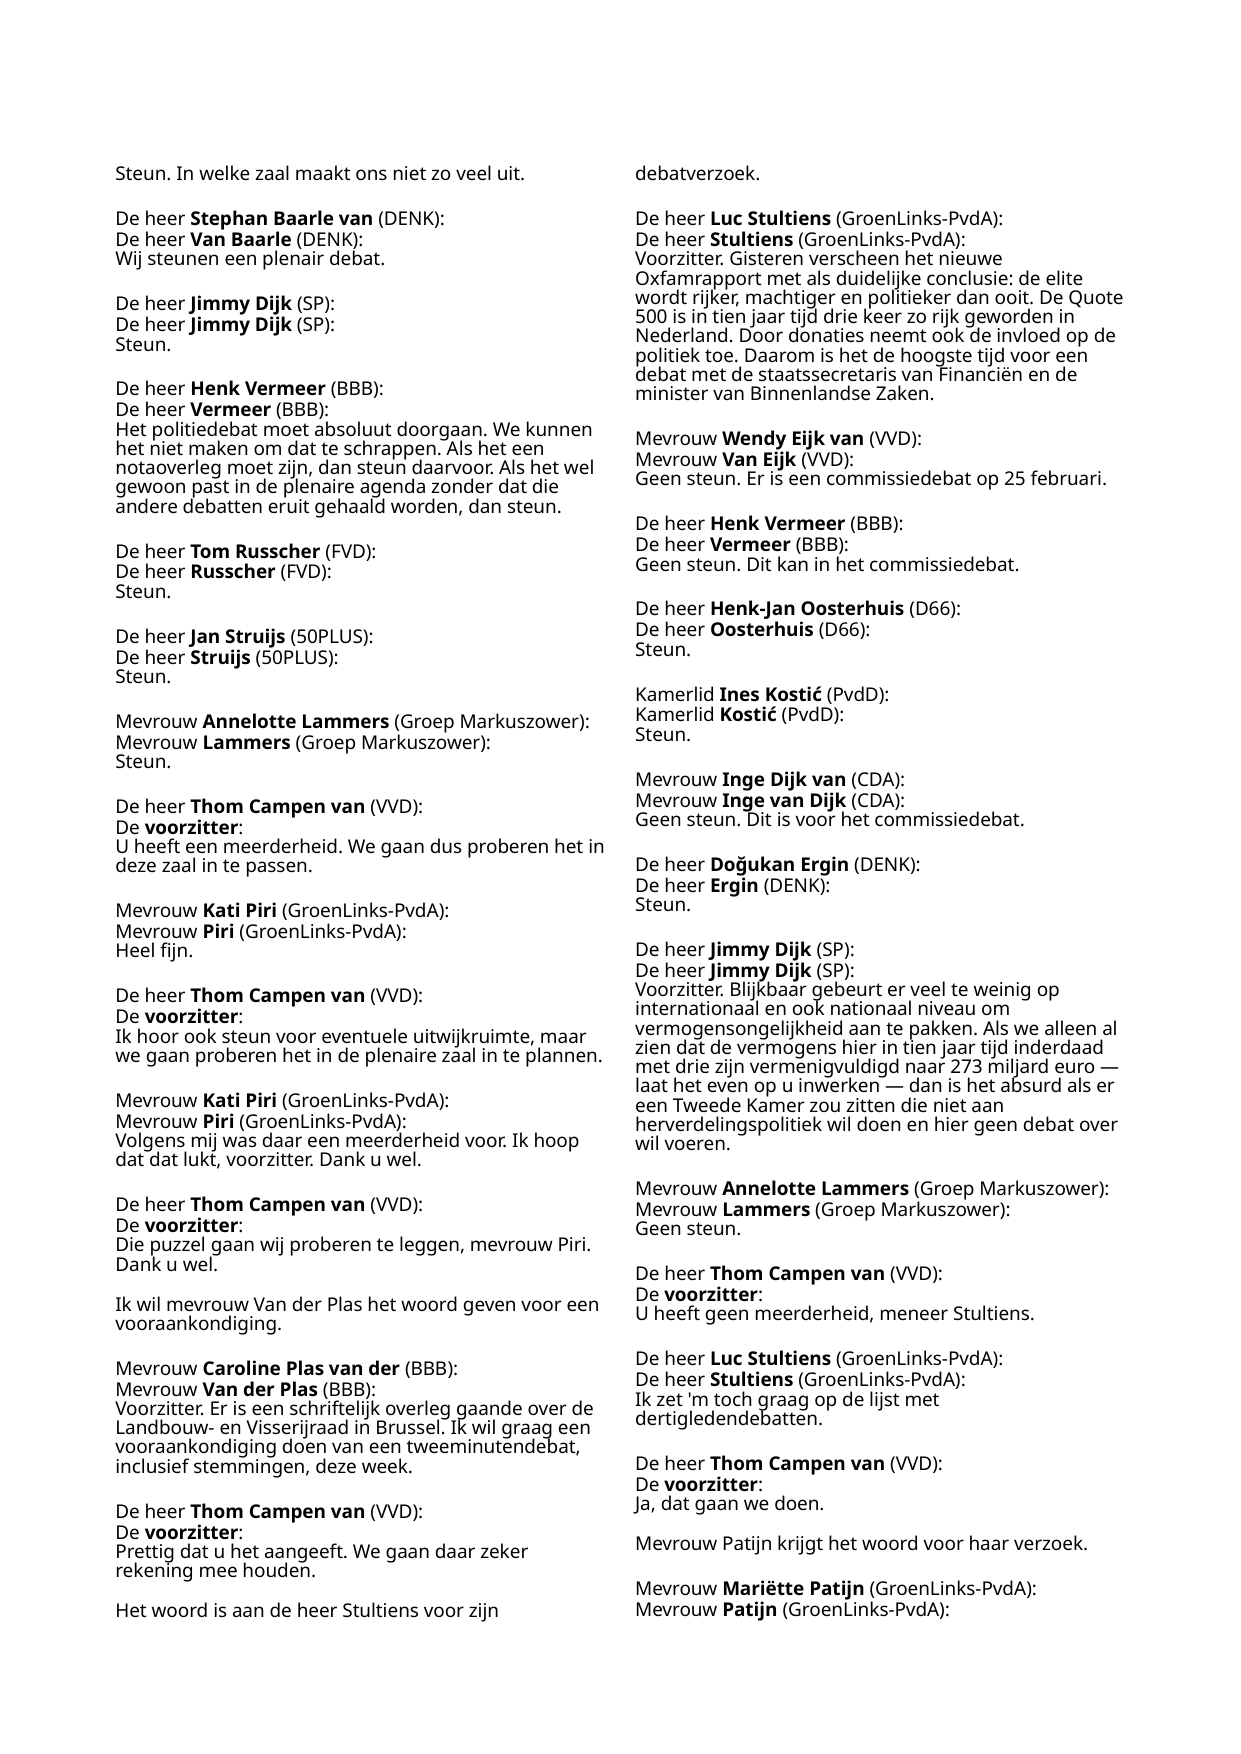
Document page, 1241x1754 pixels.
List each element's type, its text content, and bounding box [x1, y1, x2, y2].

text Het politiedebat moet absoluut doorgaan. We kunnen het niet maken om dat te schrappen. Als het een notaoverleg moet zijn, dan steun daarvoor. Als het wel gewoon past in de plenaire agenda zonder dat die andere debatten eruit gehaald worden, dan steun. [115, 421, 605, 517]
text De heer Stephan Baarle van (DENK): [115, 205, 605, 231]
text Prettig dat u het aangeeft. We gaan daar zeker rekening mee houden. [115, 1543, 605, 1581]
text Mevrouw Piri (GroenLinks-PvdA): [115, 1113, 605, 1132]
text De heer Jimmy Dijk (SP): [115, 291, 605, 316]
text De heer Thom Campen van (VVD): [115, 1498, 605, 1524]
text U heeft geen meerderheid, meneer Stultiens. [635, 1305, 1125, 1325]
text De heer Vermeer (BBB): [635, 536, 1125, 556]
text De heer Henk-Jan Oosterhuis (D66): [635, 596, 1125, 621]
text Geen steun. Dit is voor het commissiedebat. [635, 811, 1125, 830]
text De heer Stultiens (GroenLinks-PvdA): [635, 1371, 1125, 1391]
text Mevrouw Lammers (Groep Markuszower): [115, 734, 605, 753]
text De heer Thom Campen van (VVD): [635, 1260, 1125, 1286]
text Mevrouw Patijn krijgt het woord voor haar verzoek. [635, 1535, 1125, 1554]
text De heer Thom Campen van (VVD): [115, 1191, 605, 1217]
text Kamerlid Kostić (PvdD): [635, 706, 1125, 726]
text De heer Jan Struijs (50PLUS): [115, 623, 605, 649]
text De heer Ergin (DENK): [635, 877, 1125, 896]
text Steun. In welke zaal maakt ons niet zo veel uit. [115, 165, 605, 184]
text Mevrouw Mariëtte Patijn (GroenLinks-PvdA): [635, 1575, 1125, 1601]
text Mevrouw Inge Dijk van (CDA): [635, 766, 1125, 792]
text Mevrouw Kati Piri (GroenLinks-PvdA): [115, 897, 605, 923]
text De heer Thom Campen van (VVD): [115, 983, 605, 1008]
text Volgens mij was daar een meerderheid voor. Ik hoop dat dat lukt, voorzitter. Dank u wel. [115, 1132, 605, 1171]
text Steun. [115, 583, 605, 602]
text Steun. [635, 896, 1125, 915]
text Mevrouw Inge van Dijk (CDA): [635, 792, 1125, 811]
text Steun. [115, 668, 605, 687]
text Mevrouw Kati Piri (GroenLinks-PvdA): [115, 1087, 605, 1113]
text Geen steun. Dit kan in het commissiedebat. [635, 556, 1125, 575]
text Steun. [115, 753, 605, 772]
text Mevrouw Lammers (Groep Markuszower): [635, 1201, 1125, 1220]
text U heeft een meerderheid. We gaan dus proberen het in deze zaal in te passen. [115, 838, 605, 877]
text Ik wil mevrouw Van der Plas het woord geven voor een vooraankondiging. [115, 1296, 605, 1334]
text De heer Russcher (FVD): [115, 563, 605, 583]
text De heer Thom Campen van (VVD): [635, 1450, 1125, 1476]
text De voorzitter: [115, 1217, 605, 1236]
text Steun. [635, 726, 1125, 745]
text Die puzzel gaan wij proberen te leggen, mevrouw Piri. Dank u wel. [115, 1236, 605, 1275]
text De heer Stultiens (GroenLinks-PvdA): [635, 231, 1125, 250]
text De heer Henk Vermeer (BBB): [115, 376, 605, 401]
text Voorzitter. Er is een schriftelijk overleg gaande over de Landbouw- en Visserijraad in Brussel. Ik wil graag een vooraankondiging doen van een tweeminutendebat, inclusief stemmingen, deze week. [115, 1400, 605, 1477]
text Wij steunen een plenair debat. [115, 250, 605, 270]
text Het woord is aan de heer Stultiens voor zijn [115, 1602, 605, 1621]
text Ik hoor ook steun voor eventuele uitwijkruimte, maar we gaan proberen het in de plenaire zaal in te plannen. [115, 1028, 605, 1066]
text Mevrouw Piri (GroenLinks-PvdA): [115, 923, 605, 942]
text Mevrouw Caroline Plas van der (BBB): [115, 1355, 605, 1381]
text Mevrouw Annelotte Lammers (Groep Markuszower): [635, 1175, 1125, 1201]
text Steun. [115, 336, 605, 355]
text debatverzoek. [635, 165, 1125, 184]
text Mevrouw Van Eijk (VVD): [635, 451, 1125, 470]
text De voorzitter: [115, 819, 605, 838]
text De heer Jimmy Dijk (SP): [115, 316, 605, 336]
text Ja, dat gaan we doen. [635, 1495, 1125, 1514]
text De voorzitter: [115, 1008, 605, 1028]
text Voorzitter. Gisteren verscheen het nieuwe Oxfamrapport met als duidelijke conclusie: de elite wordt rijker, machtiger en politieker dan ooit. De Quote 500 is in tien jaar tijd drie keer zo rijk geworden in Nederland. Door donaties neemt ook de invloed op de politiek toe. Daarom is het de hoogste tijd voor een debat met de staatssecretaris van Financiën en de minister van Binnenlandse Zaken. [635, 250, 1125, 404]
text De heer Luc Stultiens (GroenLinks-PvdA): [635, 1346, 1125, 1371]
text Steun. [635, 641, 1125, 660]
text Mevrouw Patijn (GroenLinks-PvdA): [635, 1601, 1125, 1620]
text De heer Vermeer (BBB): [115, 401, 605, 421]
text Mevrouw Van der Plas (BBB): [115, 1381, 605, 1400]
text De heer Oosterhuis (D66): [635, 621, 1125, 641]
text De voorzitter: [635, 1286, 1125, 1305]
text Ik zet 'm toch graag op de lijst met dertigledendebatten. [635, 1391, 1125, 1429]
text De heer Tom Russcher (FVD): [115, 538, 605, 563]
text De heer Luc Stultiens (GroenLinks-PvdA): [635, 205, 1125, 231]
text Geen steun. Er is een commissiedebat op 25 februari. [635, 470, 1125, 490]
text De heer Thom Campen van (VVD): [115, 793, 605, 819]
text Kamerlid Ines Kostić (PvdD): [635, 681, 1125, 706]
text De voorzitter: [115, 1524, 605, 1543]
text De heer Doğukan Ergin (DENK): [635, 851, 1125, 877]
text De voorzitter: [635, 1476, 1125, 1495]
text Mevrouw Wendy Eijk van (VVD): [635, 425, 1125, 451]
text De heer Van Baarle (DENK): [115, 231, 605, 250]
text Geen steun. [635, 1220, 1125, 1239]
text Heel fijn. [115, 942, 605, 962]
text Mevrouw Annelotte Lammers (Groep Markuszower): [115, 708, 605, 734]
text De heer Jimmy Dijk (SP): [635, 936, 1125, 962]
text Voorzitter. Blijkbaar gebeurt er veel te weinig op internationaal en ook nationaal niveau om vermogensongelijkheid aan te pakken. Als we alleen al zien dat de vermogens hier in tien jaar tijd inderdaad met drie zijn vermenigvuldigd naar 273 miljard euro — laat het even op u inwerken — dan is het absurd als er een Tweede Kamer zou zitten die niet aan herverdelingspolitiek wil doen en hier geen debat over wil voeren. [635, 981, 1125, 1154]
text De heer Struijs (50PLUS): [115, 649, 605, 668]
text De heer Jimmy Dijk (SP): [635, 962, 1125, 981]
text De heer Henk Vermeer (BBB): [635, 511, 1125, 536]
